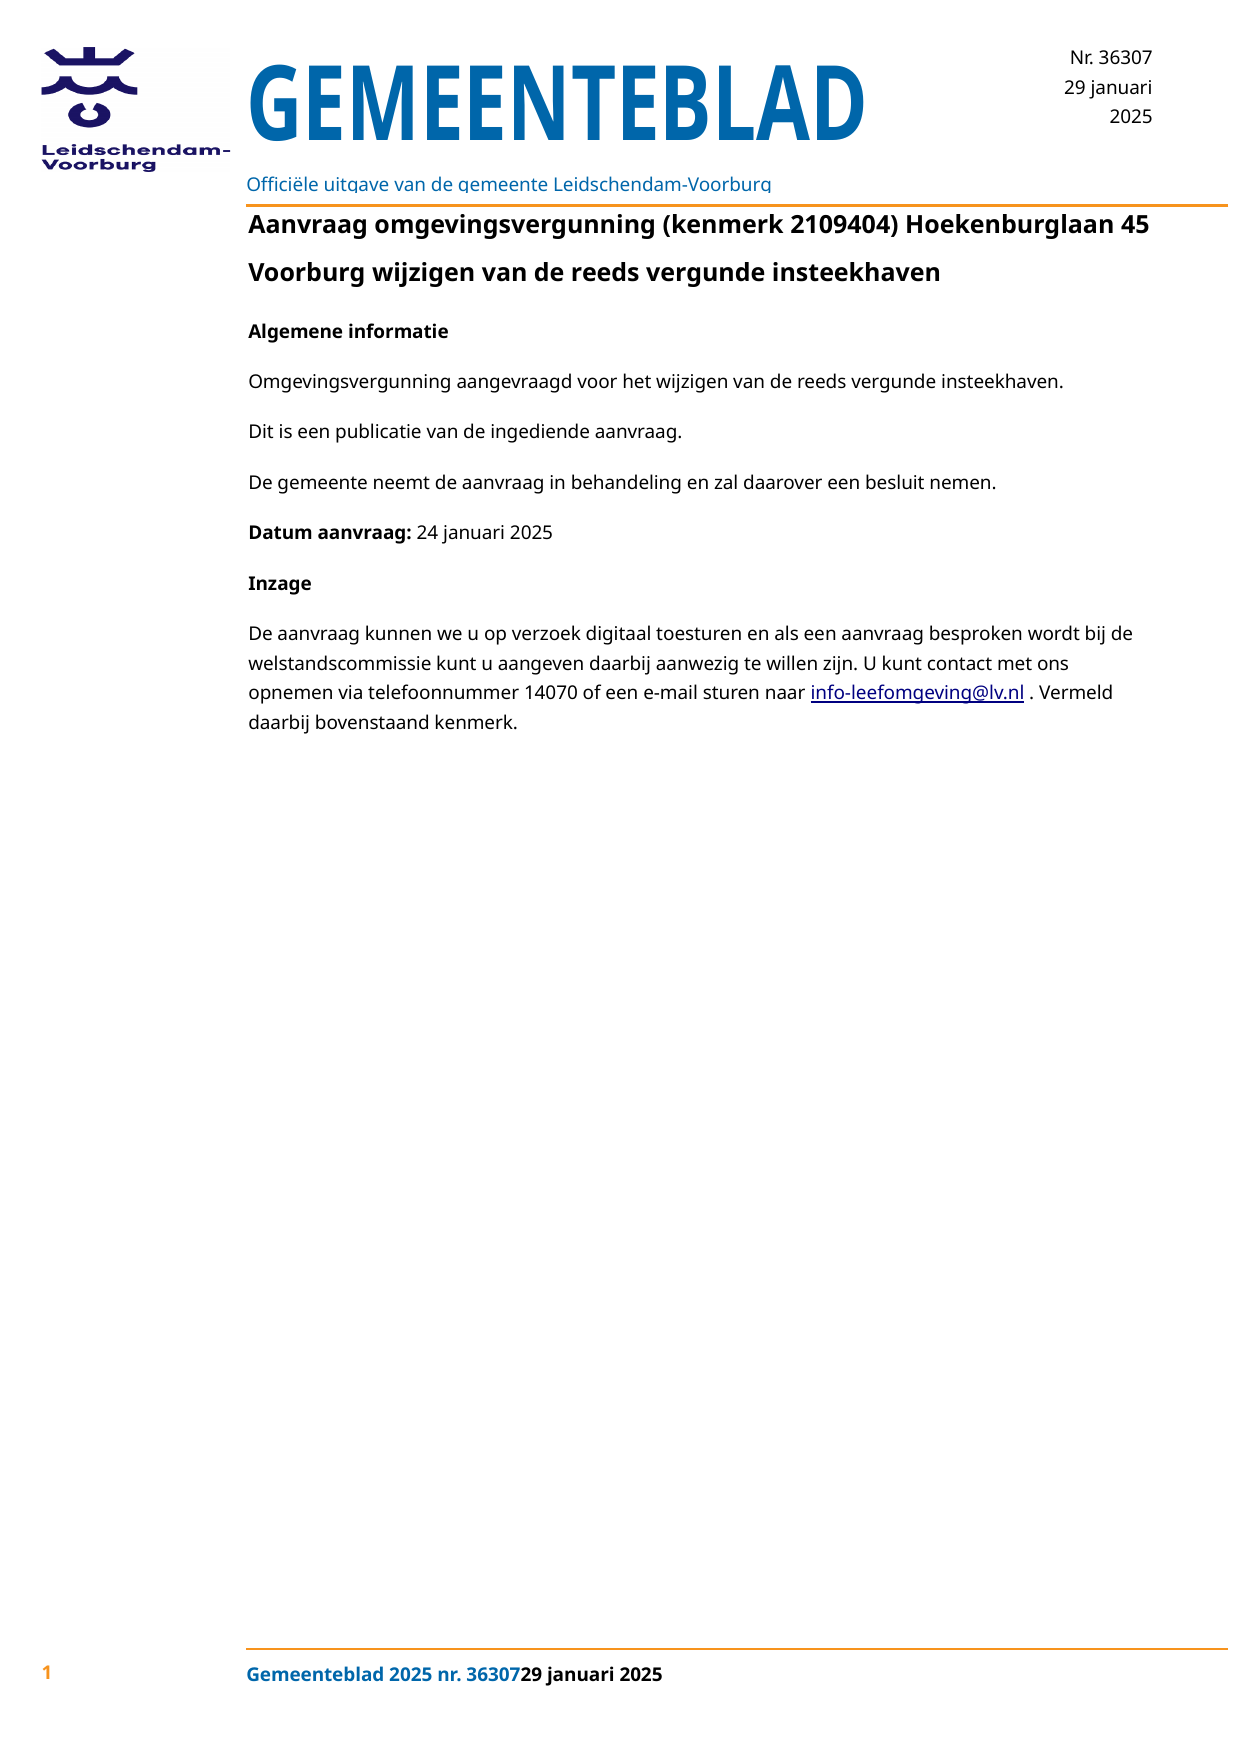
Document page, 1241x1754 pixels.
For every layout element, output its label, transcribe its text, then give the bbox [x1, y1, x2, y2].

text De aanvraag kunnen we u op verzoek digitaal toesturen en als een aanvraag besproken wordt bij de welstandscommissie kunt u aangeven daarbij aanwezig te willen zijn. U kunt contact met ons opnemen via telefoonnummer 14070 of een e-mail sturen naar info-leefomgeving@lv.nl . Vermeld daarbij bovenstaand kenmerk. [248, 620, 1152, 735]
text Datum aanvraag: 24 januari 2025 [248, 519, 1152, 545]
picture [41, 47, 231, 172]
text Algemene informatie [248, 318, 1152, 344]
text De gemeente neemt de aanvraag in behandeling en zal daarover een besluit nemen. [248, 469, 1152, 495]
text Aanvraag omgevingsvergunning (kenmerk 2109404) Hoekenburglaan 45 Voorburg wijzigen van de reeds vergunde insteekhaven [248, 207, 1152, 288]
text Dit is een publicatie van de ingediende aanvraag. [248, 419, 1152, 444]
text Omgevingsvergunning aangevraagd voor het wijzigen van de reeds vergunde insteekhaven. [248, 368, 1152, 394]
text Inzage [248, 570, 1152, 596]
